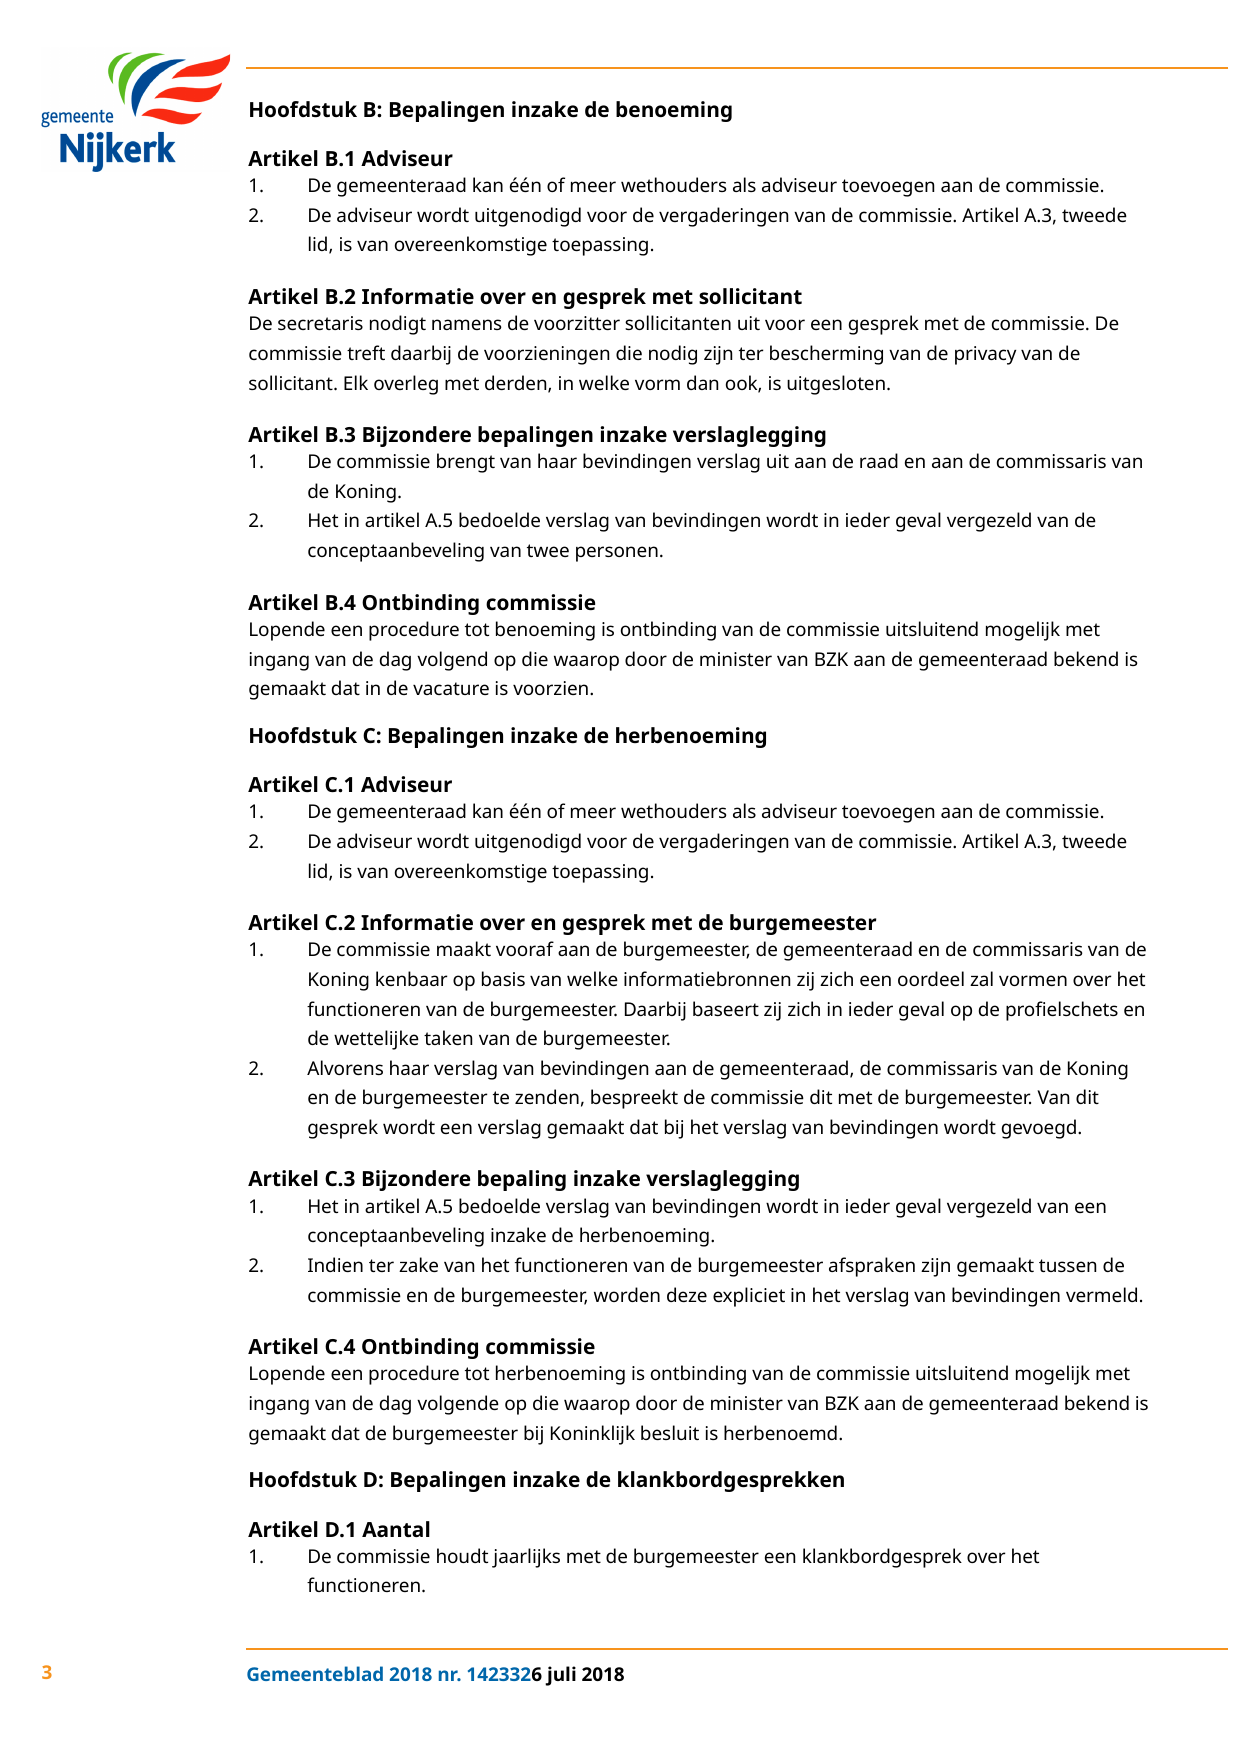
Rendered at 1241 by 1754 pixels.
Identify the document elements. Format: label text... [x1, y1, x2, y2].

list Indien ter zake van het functioneren van de burgemeester afspraken zijn gemaakt tussen de commissie en de burgemeester, worden deze expliciet in het verslag van bevindingen vermeld. [248, 1252, 1152, 1307]
list De adviseur wordt uitgenodigd voor de vergaderingen van de commissie. Artikel A.3, tweede lid, is van overeenkomstige toepassing. [248, 828, 1152, 883]
text Artikel B.2 Informatie over en gesprek met sollicitant [248, 282, 1152, 311]
list De gemeenteraad kan één of meer wethouders als adviseur toevoegen aan de commissie. [248, 799, 1152, 824]
list De gemeenteraad kan één of meer wethouders als adviseur toevoegen aan de commissie. [248, 172, 1152, 198]
list De adviseur wordt uitgenodigd voor de vergaderingen van de commissie. Artikel A.3, tweede lid, is van overeenkomstige toepassing. [248, 202, 1152, 257]
text Artikel C.2 Informatie over en gesprek met de burgemeester [248, 908, 1152, 937]
list De commissie brengt van haar bevindingen verslag uit aan de raad en aan de commissaris van de Koning. [248, 448, 1152, 504]
text Lopende een procedure tot benoeming is ontbinding van de commissie uitsluitend mogelijk met ingang van de dag volgend op die waarop door de minister van BZK aan de gemeenteraad bekend is gemaakt dat in de vacature is voorzien. [248, 616, 1152, 701]
list De commissie houdt jaarlijks met de burgemeester een klankbordgesprek over het functioneren. [248, 1543, 1152, 1598]
list Het in artikel A.5 bedoelde verslag van bevindingen wordt in ieder geval vergezeld van de conceptaanbeveling van twee personen. [248, 508, 1152, 563]
text Artikel B.1 Adviseur [248, 144, 1152, 172]
text Lopende een procedure tot herbenoeming is ontbinding van de commissie uitsluitend mogelijk met ingang van de dag volgende op die waarop door de minister van BZK aan de gemeenteraad bekend is gemaakt dat de burgemeester bij Koninklijk besluit is herbenoemd. [248, 1361, 1152, 1446]
text Artikel B.3 Bijzondere bepalingen inzake verslaglegging [248, 420, 1152, 448]
picture [41, 47, 231, 172]
text Artikel C.1 Adviseur [248, 770, 1152, 799]
text Hoofdstuk C: Bepalingen inzake de herbenoeming [248, 721, 1152, 749]
list Alvorens haar verslag van bevindingen aan de gemeenteraad, de commissaris van de Koning en de burgemeester te zenden, bespreekt de commissie dit met de burgemeester. Van dit gesprek wordt een verslag gemaakt dat bij het verslag van bevindingen wordt gevoegd. [248, 1055, 1152, 1140]
list Het in artikel A.5 bedoelde verslag van bevindingen wordt in ieder geval vergezeld van een conceptaanbeveling inzake de herbenoeming. [248, 1193, 1152, 1248]
text Hoofdstuk B: Bepalingen inzake de benoeming [248, 95, 1152, 123]
text Artikel C.4 Ontbinding commissie [248, 1332, 1152, 1361]
text Artikel C.3 Bijzondere bepaling inzake verslaglegging [248, 1164, 1152, 1193]
text Artikel B.4 Ontbinding commissie [248, 588, 1152, 616]
text Hoofdstuk D: Bepalingen inzake de klankbordgesprekken [248, 1465, 1152, 1494]
list De commissie maakt vooraf aan de burgemeester, de gemeenteraad en de commissaris van de Koning kenbaar op basis van welke informatiebronnen zij zich een oordeel zal vormen over het functioneren van de burgemeester. Daarbij baseert zij zich in ieder geval op de profielschets en de wettelijke taken van de burgemeester. [248, 937, 1152, 1051]
text De secretaris nodigt namens de voorzitter sollicitanten uit voor een gesprek met de commissie. De commissie treft daarbij de voorzieningen die nodig zijn ter bescherming van de privacy van de sollicitant. Elk overleg met derden, in welke vorm dan ook, is uitgesloten. [248, 311, 1152, 395]
text Artikel D.1 Aantal [248, 1515, 1152, 1543]
